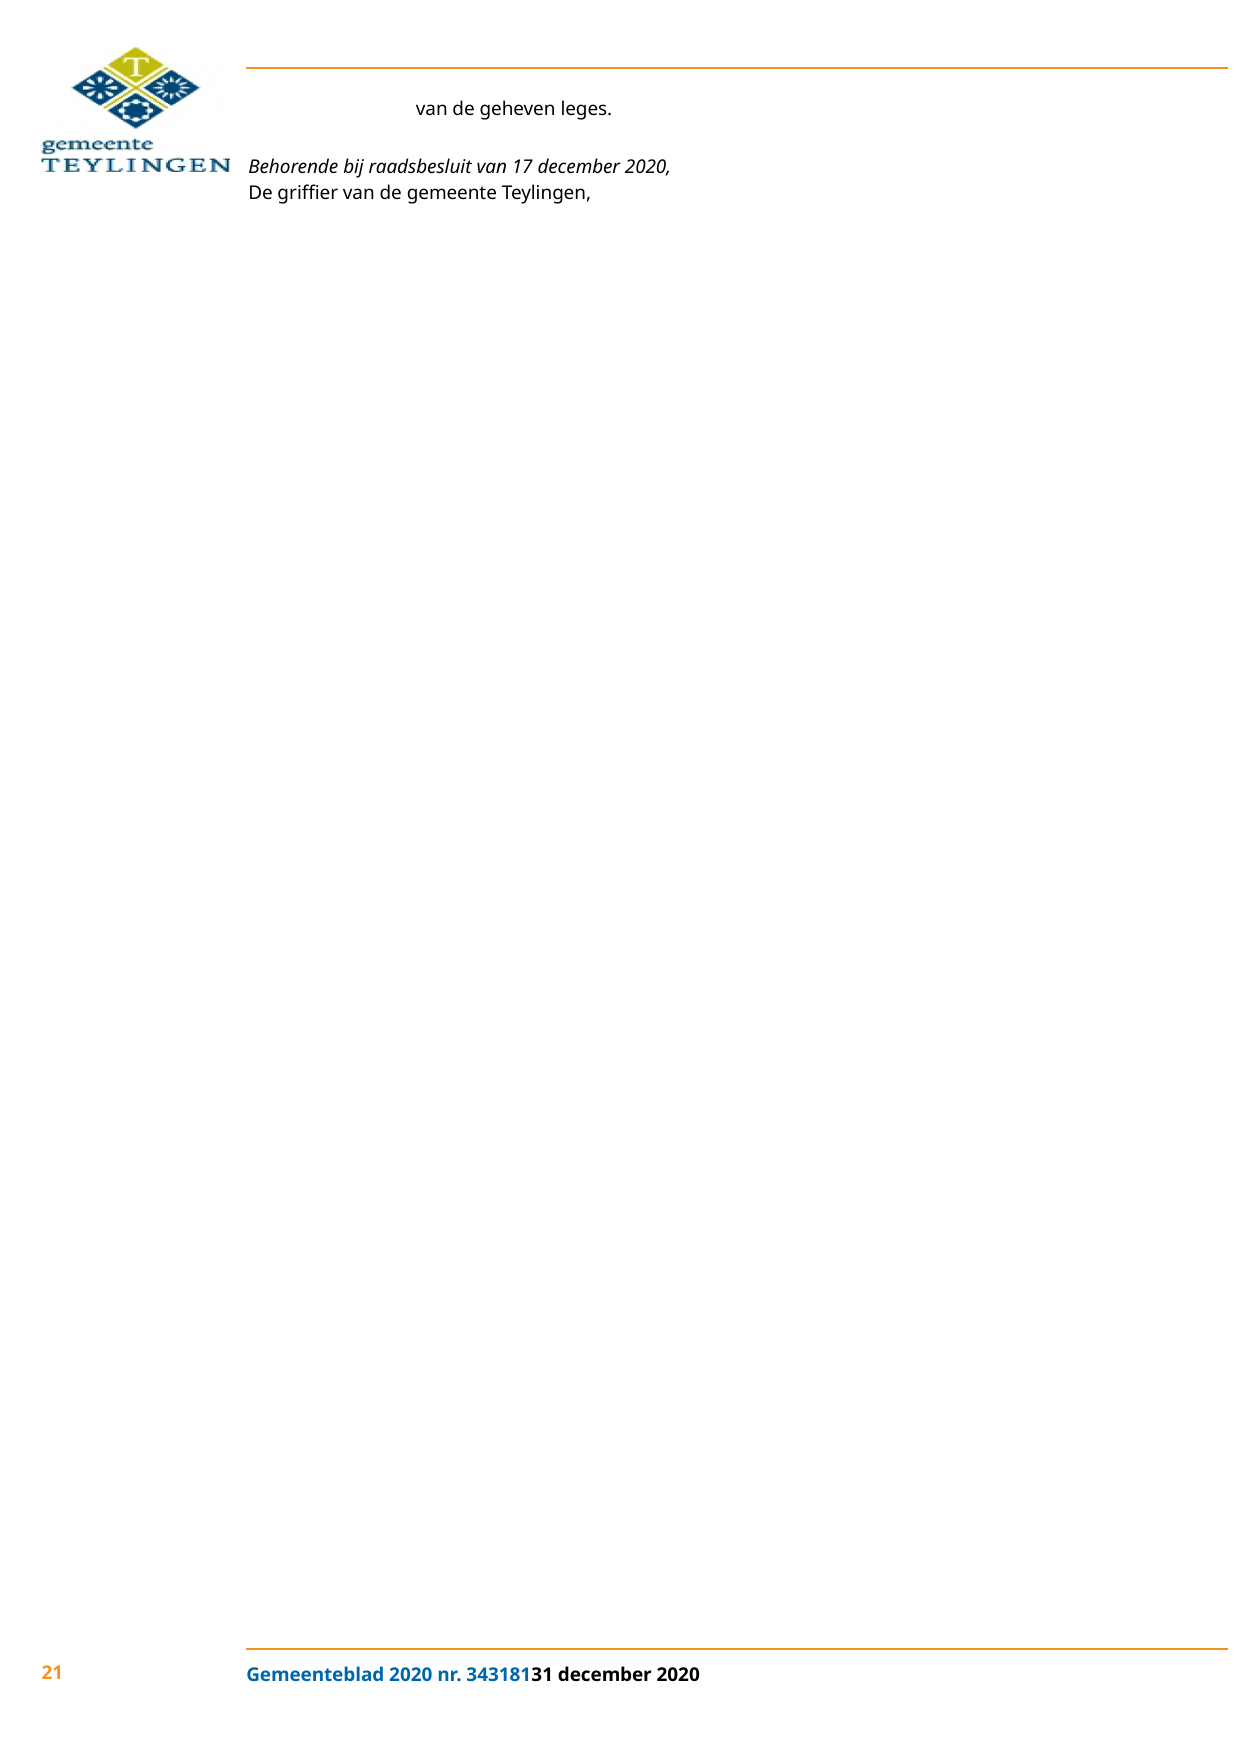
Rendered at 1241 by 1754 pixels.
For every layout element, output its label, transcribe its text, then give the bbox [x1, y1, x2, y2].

table_cell [248, 95, 416, 121]
text De griffier van de gemeente Teylingen, [248, 179, 1152, 205]
table_cell van de geheven leges. [416, 95, 984, 121]
text Behorende bij raadsbesluit van 17 december 2020, [248, 153, 1152, 179]
table_cell [984, 95, 1152, 121]
picture [41, 47, 231, 172]
